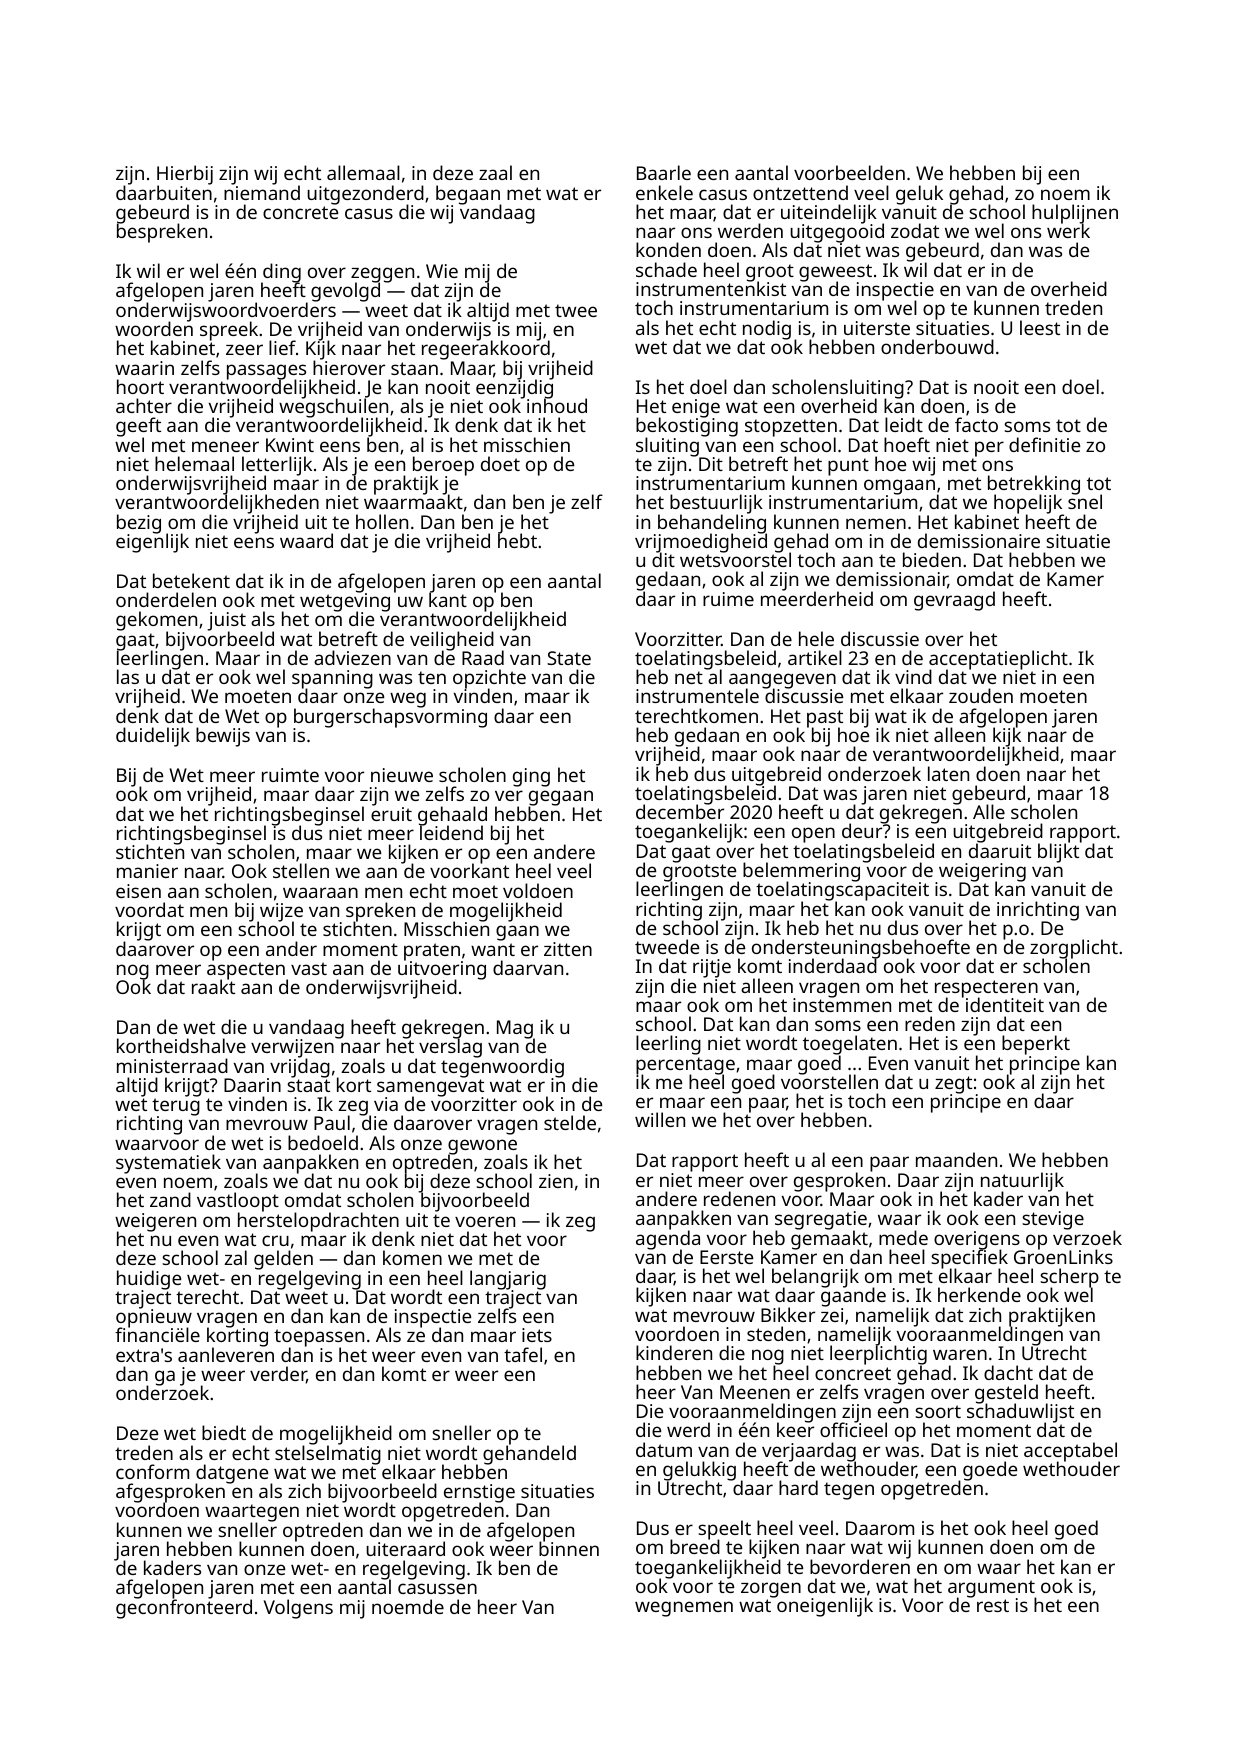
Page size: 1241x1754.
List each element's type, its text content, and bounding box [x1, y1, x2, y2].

text Bij de Wet meer ruimte voor nieuwe scholen ging het ook om vrijheid, maar daar zijn we zelfs zo ver gegaan dat we het richtingsbeginsel eruit gehaald hebben. Het richtingsbeginsel is dus niet meer leidend bij het stichten van scholen, maar we kijken er op een andere manier naar. Ook stellen we aan de voorkant heel veel eisen aan scholen, waaraan men echt moet voldoen voordat men bij wijze van spreken de mogelijkheid krijgt om een school te stichten. Misschien gaan we daarover op een ander moment praten, want er zitten nog meer aspecten vast aan de uitvoering daarvan. Ook dat raakt aan de onderwijsvrijheid. [115, 767, 605, 998]
text Dat betekent dat ik in de afgelopen jaren op een aantal onderdelen ook met wetgeving uw kant op ben gekomen, juist als het om die verantwoordelijkheid gaat, bijvoorbeeld wat betreft de veiligheid van leerlingen. Maar in de adviezen van de Raad van State las u dat er ook wel spanning was ten opzichte van die vrijheid. We moeten daar onze weg in vinden, maar ik denk dat de Wet op burgerschapsvorming daar een duidelijk bewijs van is. [115, 573, 605, 746]
text Dus er speelt heel veel. Daarom is het ook heel goed om breed te kijken naar wat wij kunnen doen om de toegankelijkheid te bevorderen en om waar het kan er ook voor te zorgen dat we, wat het argument ook is, wegnemen wat oneigenlijk is. Voor de rest is het een [635, 1520, 1125, 1616]
text Baarle een aantal voorbeelden. We hebben bij een enkele casus ontzettend veel geluk gehad, zo noem ik het maar, dat er uiteindelijk vanuit de school hulplijnen naar ons werden uitgegooid zodat we wel ons werk konden doen. Als dat niet was gebeurd, dan was de schade heel groot geweest. Ik wil dat er in de instrumentenkist van de inspectie en van de overheid toch instrumentarium is om wel op te kunnen treden als het echt nodig is, in uiterste situaties. U leest in de wet dat we dat ook hebben onderbouwd. [635, 165, 1125, 358]
text Is het doel dan scholensluiting? Dat is nooit een doel. Het enige wat een overheid kan doen, is de bekostiging stopzetten. Dat leidt de facto soms tot de sluiting van een school. Dat hoeft niet per definitie zo te zijn. Dit betreft het punt hoe wij met ons instrumentarium kunnen omgaan, met betrekking tot het bestuurlijk instrumentarium, dat we hopelijk snel in behandeling kunnen nemen. Het kabinet heeft de vrijmoedigheid gehad om in de demissionaire situatie u dit wetsvoorstel toch aan te bieden. Dat hebben we gedaan, ook al zijn we demissionair, omdat de Kamer daar in ruime meerderheid om gevraagd heeft. [635, 379, 1125, 610]
text Dat rapport heeft u al een paar maanden. We hebben er niet meer over gesproken. Daar zijn natuurlijk andere redenen voor. Maar ook in het kader van het aanpakken van segregatie, waar ik ook een stevige agenda voor heb gemaakt, mede overigens op verzoek van de Eerste Kamer en dan heel specifiek GroenLinks daar, is het wel belangrijk om met elkaar heel scherp te kijken naar wat daar gaande is. Ik herkende ook wel wat mevrouw Bikker zei, namelijk dat zich praktijken voordoen in steden, namelijk vooraanmeldingen van kinderen die nog niet leerplichtig waren. In Utrecht hebben we het heel concreet gehad. Ik dacht dat de heer Van Meenen er zelfs vragen over gesteld heeft. Die vooraanmeldingen zijn een soort schaduwlijst en die werd in één keer officieel op het moment dat de datum van de verjaardag er was. Dat is niet acceptabel en gelukkig heeft de wethouder, een goede wethouder in Utrecht, daar hard tegen opgetreden. [635, 1152, 1125, 1499]
text zijn. Hierbij zijn wij echt allemaal, in deze zaal en daarbuiten, niemand uitgezonderd, begaan met wat er gebeurd is in de concrete casus die wij vandaag bespreken. [115, 165, 605, 242]
text Dan de wet die u vandaag heeft gekregen. Mag ik u kortheidshalve verwijzen naar het verslag van de ministerraad van vrijdag, zoals u dat tegenwoordig altijd krijgt? Daarin staat kort samengevat wat er in die wet terug te vinden is. Ik zeg via de voorzitter ook in de richting van mevrouw Paul, die daarover vragen stelde, waarvoor de wet is bedoeld. Als onze gewone systematiek van aanpakken en optreden, zoals ik het even noem, zoals we dat nu ook bij deze school zien, in het zand vastloopt omdat scholen bijvoorbeeld weigeren om herstelopdrachten uit te voeren — ik zeg het nu even wat cru, maar ik denk niet dat het voor deze school zal gelden — dan komen we met de huidige wet- en regelgeving in een heel langjarig traject terecht. Dat weet u. Dat wordt een traject van opnieuw vragen en dan kan de inspectie zelfs een financiële korting toepassen. Als ze dan maar iets extra's aanleveren dan is het weer even van tafel, en dan ga je weer verder, en dan komt er weer een onderzoek. [115, 1019, 605, 1404]
text Voorzitter. Dan de hele discussie over het toelatingsbeleid, artikel 23 en de acceptatieplicht. Ik heb net al aangegeven dat ik vind dat we niet in een instrumentele discussie met elkaar zouden moeten terechtkomen. Het past bij wat ik de afgelopen jaren heb gedaan en ook bij hoe ik niet alleen kijk naar de vrijheid, maar ook naar de verantwoordelijkheid, maar ik heb dus uitgebreid onderzoek laten doen naar het toelatingsbeleid. Dat was jaren niet gebeurd, maar 18 december 2020 heeft u dat gekregen. Alle scholen toegankelijk: een open deur? is een uitgebreid rapport. Dat gaat over het toelatingsbeleid en daaruit blijkt dat de grootste belemmering voor de weigering van leerlingen de toelatingscapaciteit is. Dat kan vanuit de richting zijn, maar het kan ook vanuit de inrichting van de school zijn. Ik heb het nu dus over het p.o. De tweede is de ondersteuningsbehoefte en de zorgplicht. In dat rijtje komt inderdaad ook voor dat er scholen zijn die niet alleen vragen om het respecteren van, maar ook om het instemmen met de identiteit van de school. Dat kan dan soms een reden zijn dat een leerling niet wordt toegelaten. Het is een beperkt percentage, maar goed ... Even vanuit het principe kan ik me heel goed voorstellen dat u zegt: ook al zijn het er maar een paar, het is toch een principe en daar willen we het over hebben. [635, 631, 1125, 1132]
text Ik wil er wel één ding over zeggen. Wie mij de afgelopen jaren heeft gevolgd — dat zijn de onderwijswoordvoerders — weet dat ik altijd met twee woorden spreek. De vrijheid van onderwijs is mij, en het kabinet, zeer lief. Kijk naar het regeerakkoord, waarin zelfs passages hierover staan. Maar, bij vrijheid hoort verantwoordelijkheid. Je kan nooit eenzijdig achter die vrijheid wegschuilen, als je niet ook inhoud geeft aan die verantwoordelijkheid. Ik denk dat ik het wel met meneer Kwint eens ben, al is het misschien niet helemaal letterlijk. Als je een beroep doet op de onderwijsvrijheid maar in de praktijk je verantwoordelijkheden niet waarmaakt, dan ben je zelf bezig om die vrijheid uit te hollen. Dan ben je het eigenlijk niet eens waard dat je die vrijheid hebt. [115, 263, 605, 552]
text Deze wet biedt de mogelijkheid om sneller op te treden als er echt stelselmatig niet wordt gehandeld conform datgene wat we met elkaar hebben afgesproken en als zich bijvoorbeeld ernstige situaties voordoen waartegen niet wordt opgetreden. Dan kunnen we sneller optreden dan we in de afgelopen jaren hebben kunnen doen, uiteraard ook weer binnen de kaders van onze wet- en regelgeving. Ik ben de afgelopen jaren met een aantal casussen geconfronteerd. Volgens mij noemde de heer Van [115, 1425, 605, 1618]
